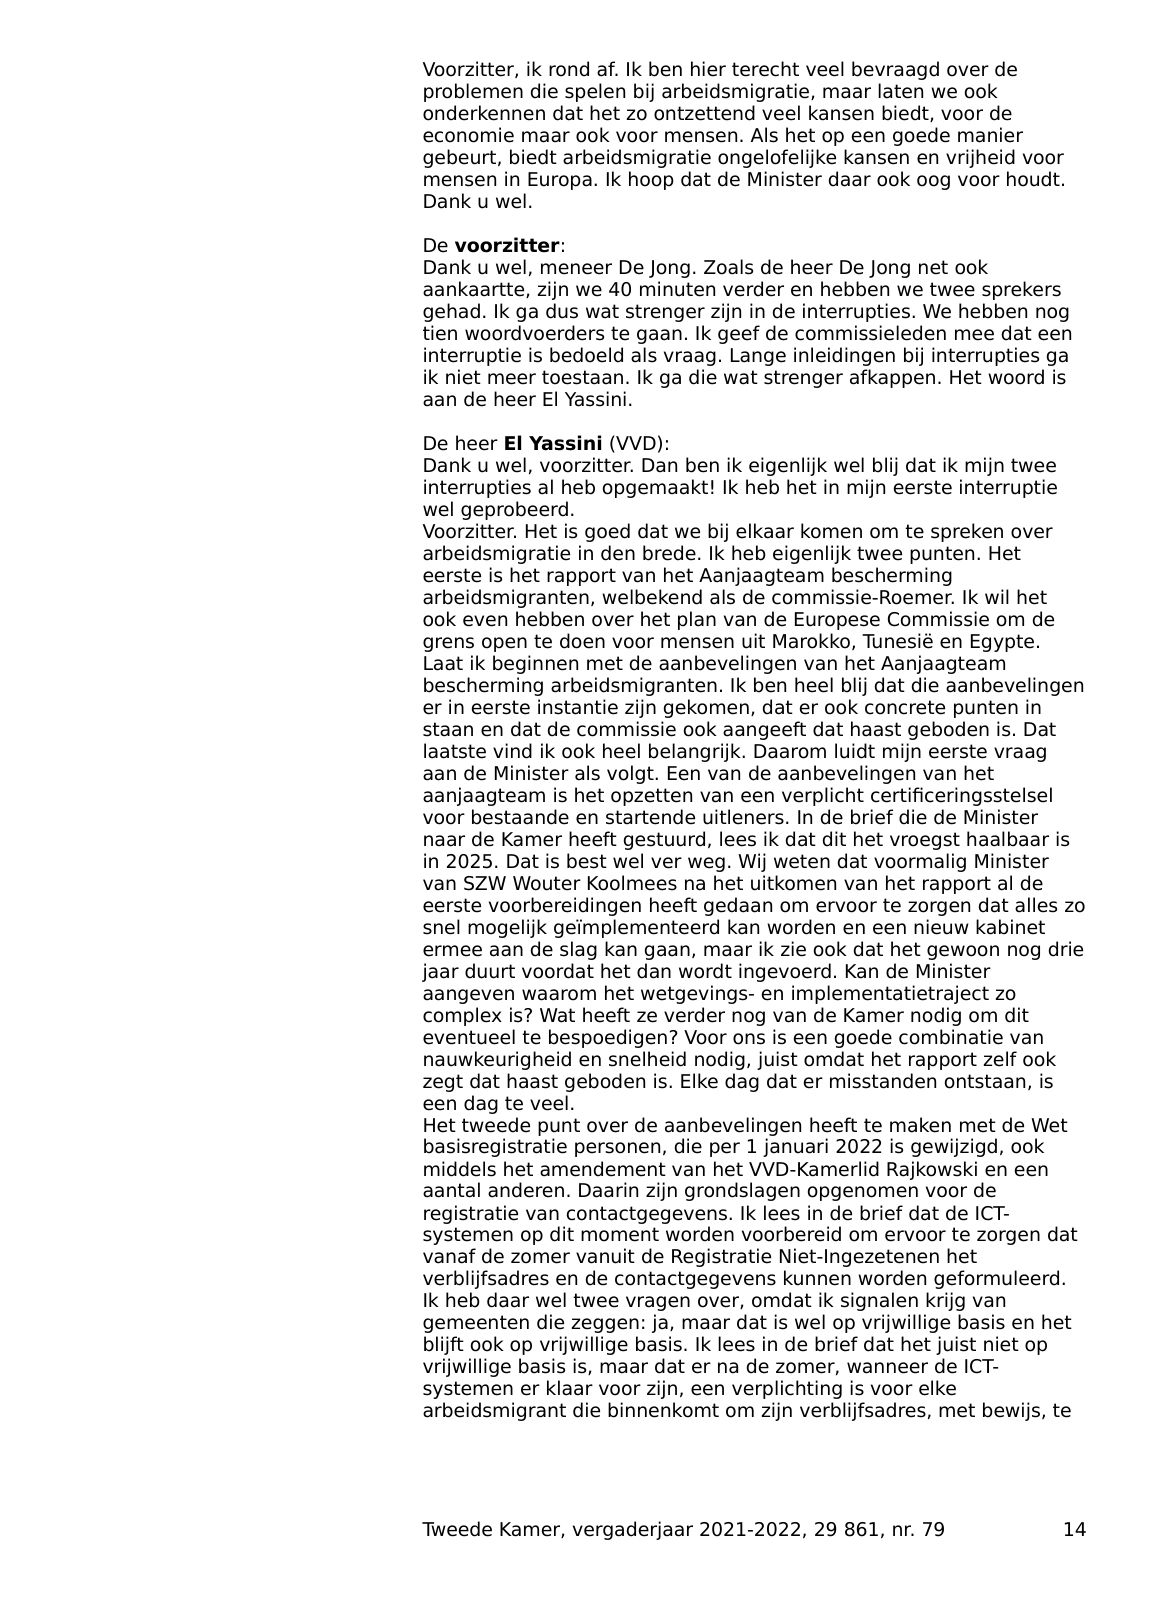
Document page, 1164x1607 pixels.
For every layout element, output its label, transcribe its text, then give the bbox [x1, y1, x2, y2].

text De voorzitter: [422, 235, 1087, 257]
text Dank u wel, meneer De Jong. Zoals de heer De Jong net ook aankaartte, zijn we 40 minuten verder en hebben we twee sprekers gehad. Ik ga dus wat strenger zijn in de interrupties. We hebben nog tien woordvoerders te gaan. Ik geef de commissieleden mee dat een interruptie is bedoeld als vraag. Lange inleidingen bij interrupties ga ik niet meer toestaan. Ik ga die wat strenger afkappen. Het woord is aan de heer El Yassini. [422, 257, 1087, 411]
text Het tweede punt over de aanbevelingen heeft te maken met de Wet basisregistratie personen, die per 1 januari 2022 is gewijzigd, ook middels het amendement van het VVD-Kamerlid Rajkowski en een aantal anderen. Daarin zijn grondslagen opgenomen voor de registratie van contactgegevens. Ik lees in de brief dat de ICT-systemen op dit moment worden voorbereid om ervoor te zorgen dat vanaf de zomer vanuit de Registratie Niet-Ingezetenen het verblijfsadres en de contactgegevens kunnen worden geformuleerd. Ik heb daar wel twee vragen over, omdat ik signalen krijg van gemeenten die zeggen: ja, maar dat is wel op vrijwillige basis en het blijft ook op vrijwillige basis. Ik lees in de brief dat het juist niet op vrijwillige basis is, maar dat er na de zomer, wanneer de ICT-systemen er klaar voor zijn, een verplichting is voor elke arbeidsmigrant die binnenkomt om zijn verblijfsadres, met bewijs, te [422, 1114, 1087, 1422]
text Dank u wel, voorzitter. Dan ben ik eigenlijk wel blij dat ik mijn twee interrupties al heb opgemaakt! Ik heb het in mijn eerste interruptie wel geprobeerd. [422, 455, 1087, 521]
text De heer El Yassini (VVD): [422, 433, 1087, 455]
text Laat ik beginnen met de aanbevelingen van het Aanjaagteam bescherming arbeidsmigranten. Ik ben heel blij dat die aanbevelingen er in eerste instantie zijn gekomen, dat er ook concrete punten in staan en dat de commissie ook aangeeft dat haast geboden is. Dat laatste vind ik ook heel belangrijk. Daarom luidt mijn eerste vraag aan de Minister als volgt. Een van de aanbevelingen van het aanjaagteam is het opzetten van een verplicht certificeringsstelsel voor bestaande en startende uitleners. In de brief die de Minister naar de Kamer heeft gestuurd, lees ik dat dit het vroegst haalbaar is in 2025. Dat is best wel ver weg. Wij weten dat voormalig Minister van SZW Wouter Koolmees na het uitkomen van het rapport al de eerste voorbereidingen heeft gedaan om ervoor te zorgen dat alles zo snel mogelijk geïmplementeerd kan worden en een nieuw kabinet ermee aan de slag kan gaan, maar ik zie ook dat het gewoon nog drie jaar duurt voordat het dan wordt ingevoerd. Kan de Minister aangeven waarom het wetgevings- en implementatietraject zo complex is? Wat heeft ze verder nog van de Kamer nodig om dit eventueel te bespoedigen? Voor ons is een goede combinatie van nauwkeurigheid en snelheid nodig, juist omdat het rapport zelf ook zegt dat haast geboden is. Elke dag dat er misstanden ontstaan, is een dag te veel. [422, 653, 1087, 1114]
text Voorzitter. Het is goed dat we bij elkaar komen om te spreken over arbeidsmigratie in den brede. Ik heb eigenlijk twee punten. Het eerste is het rapport van het Aanjaagteam bescherming arbeidsmigranten, welbekend als de commissie-Roemer. Ik wil het ook even hebben over het plan van de Europese Commissie om de grens open te doen voor mensen uit Marokko, Tunesië en Egypte. [422, 521, 1087, 653]
text Voorzitter, ik rond af. Ik ben hier terecht veel bevraagd over de problemen die spelen bij arbeidsmigratie, maar laten we ook onderkennen dat het zo ontzettend veel kansen biedt, voor de economie maar ook voor mensen. Als het op een goede manier gebeurt, biedt arbeidsmigratie ongelofelijke kansen en vrijheid voor mensen in Europa. Ik hoop dat de Minister daar ook oog voor houdt. [422, 59, 1087, 191]
text Dank u wel. [422, 191, 1087, 213]
